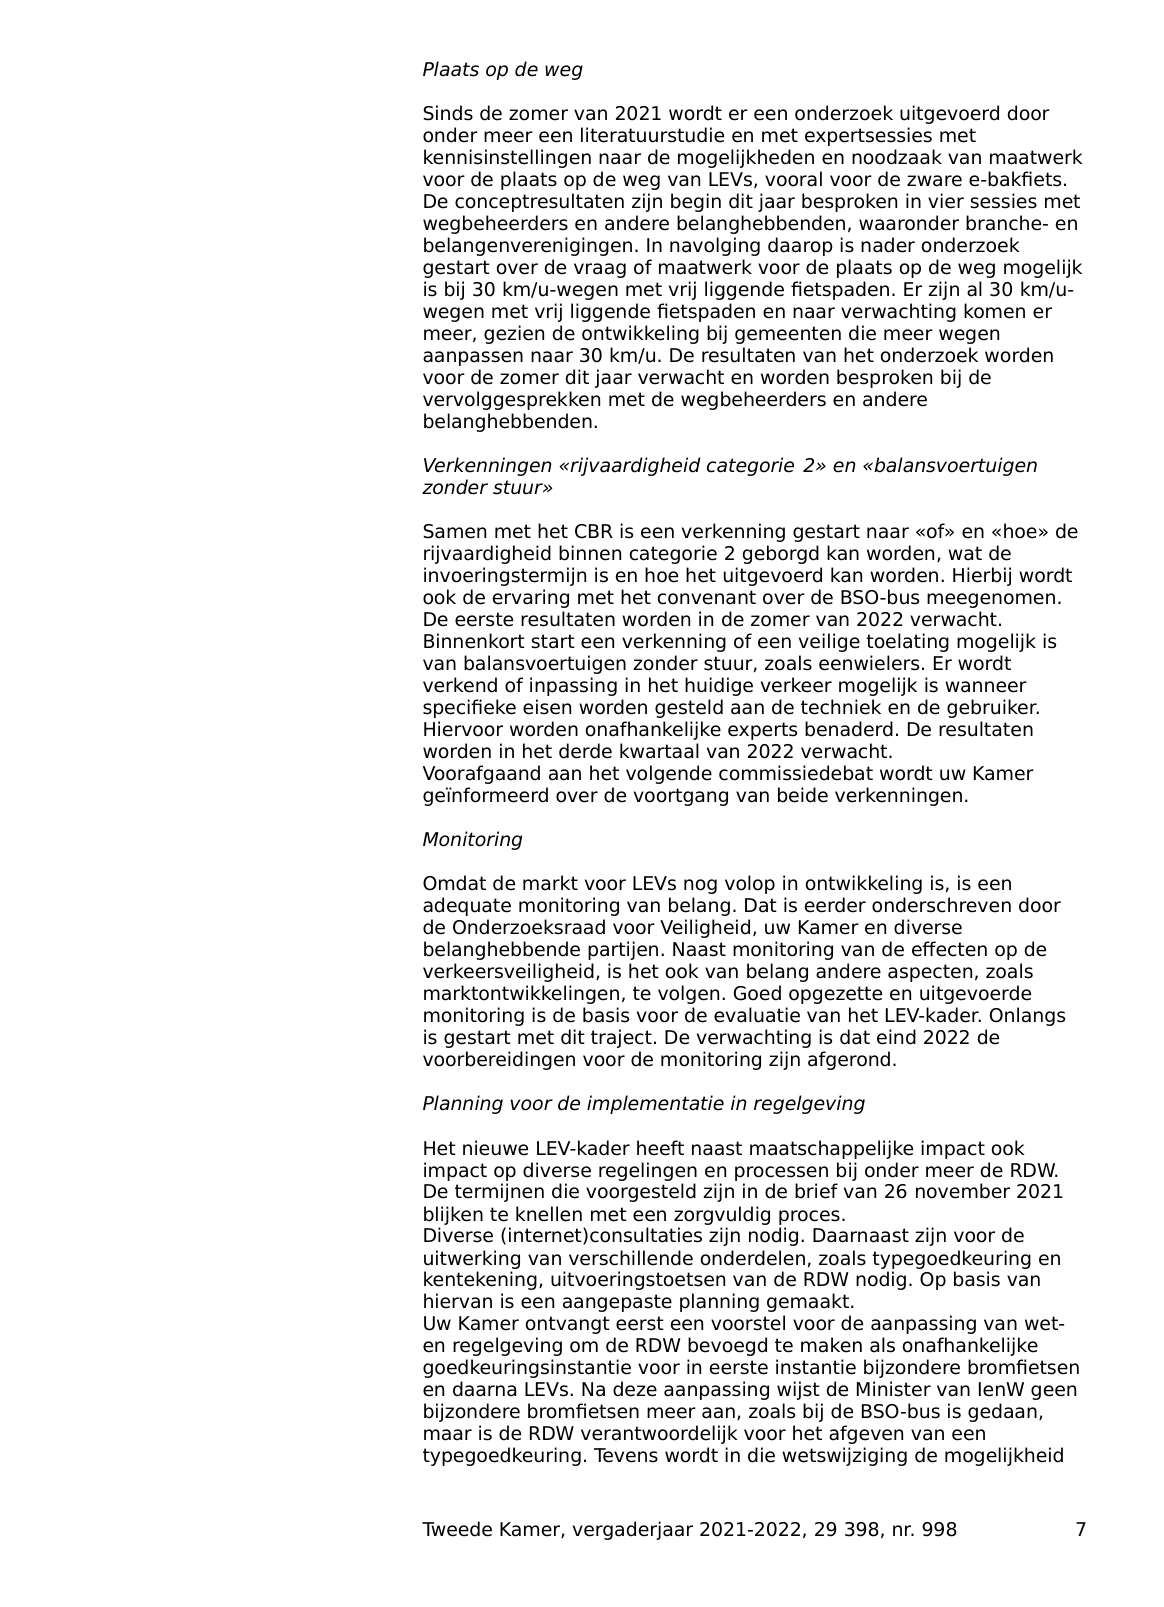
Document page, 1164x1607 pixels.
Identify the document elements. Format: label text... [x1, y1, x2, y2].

text Uw Kamer ontvangt eerst een voorstel voor de aanpassing van wet- en regelgeving om de RDW bevoegd te maken als onafhankelijke goedkeuringsinstantie voor in eerste instantie bijzondere bromfietsen en daarna LEVs. Na deze aanpassing wijst de Minister van IenW geen bijzondere bromfietsen meer aan, zoals bij de BSO-bus is gedaan, maar is de RDW verantwoordelijk voor het afgeven van een typegoedkeuring. Tevens wordt in die wetswijziging de mogelijkheid [422, 1313, 1087, 1467]
text Diverse (internet)consultaties zijn nodig. Daarnaast zijn voor de uitwerking van verschillende onderdelen, zoals typegoedkeuring en kentekening, uitvoeringstoetsen van de RDW nodig. Op basis van hiervan is een aangepaste planning gemaakt. [422, 1225, 1087, 1313]
text Omdat de markt voor LEVs nog volop in ontwikkeling is, is een adequate monitoring van belang. Dat is eerder onderschreven door de Onderzoeksraad voor Veiligheid, uw Kamer en diverse belanghebbende partijen. Naast monitoring van de effecten op de verkeersveiligheid, is het ook van belang andere aspecten, zoals marktontwikkelingen, te volgen. Goed opgezette en uitgevoerde monitoring is de basis voor de evaluatie van het LEV-kader. Onlangs is gestart met dit traject. De verwachting is dat eind 2022 de voorbereidingen voor de monitoring zijn afgerond. [422, 873, 1087, 1071]
subtitle Planning voor de implementatie in regelgeving [422, 1093, 1087, 1115]
text Voorafgaand aan het volgende commissiedebat wordt uw Kamer geïnformeerd over de voortgang van beide verkenningen. [422, 763, 1087, 807]
text Sinds de zomer van 2021 wordt er een onderzoek uitgevoerd door onder meer een literatuurstudie en met expertsessies met kennisinstellingen naar de mogelijkheden en noodzaak van maatwerk voor de plaats op de weg van LEVs, vooral voor de zware e-bakfiets. De conceptresultaten zijn begin dit jaar besproken in vier sessies met wegbeheerders en andere belanghebbenden, waaronder branche- en belangenverenigingen. In navolging daarop is nader onderzoek gestart over de vraag of maatwerk voor de plaats op de weg mogelijk is bij 30 km/u-wegen met vrij liggende fietspaden. Er zijn al 30 km/u-wegen met vrij liggende fietspaden en naar verwachting komen er meer, gezien de ontwikkeling bij gemeenten die meer wegen aanpassen naar 30 km/u. De resultaten van het onderzoek worden voor de zomer dit jaar verwacht en worden besproken bij de vervolggesprekken met de wegbeheerders en andere belanghebbenden. [422, 103, 1087, 433]
subtitle Monitoring [422, 829, 1087, 851]
text Het nieuwe LEV-kader heeft naast maatschappelijke impact ook impact op diverse regelingen en processen bij onder meer de RDW. De termijnen die voorgesteld zijn in de brief van 26 november 2021 blijken te knellen met een zorgvuldig proces. [422, 1137, 1087, 1225]
text Samen met het CBR is een verkenning gestart naar «of» en «hoe» de rijvaardigheid binnen categorie 2 geborgd kan worden, wat de invoeringstermijn is en hoe het uitgevoerd kan worden. Hierbij wordt ook de ervaring met het convenant over de BSO-bus meegenomen. De eerste resultaten worden in de zomer van 2022 verwacht. [422, 521, 1087, 631]
subtitle Plaats op de weg [422, 59, 1087, 81]
subtitle Verkenningen «rijvaardigheid categorie 2» en «balansvoertuigen zonder stuur» [422, 455, 1087, 499]
text Binnenkort start een verkenning of een veilige toelating mogelijk is van balansvoertuigen zonder stuur, zoals eenwielers. Er wordt verkend of inpassing in het huidige verkeer mogelijk is wanneer specifieke eisen worden gesteld aan de techniek en de gebruiker. Hiervoor worden onafhankelijke experts benaderd. De resultaten worden in het derde kwartaal van 2022 verwacht. [422, 631, 1087, 763]
